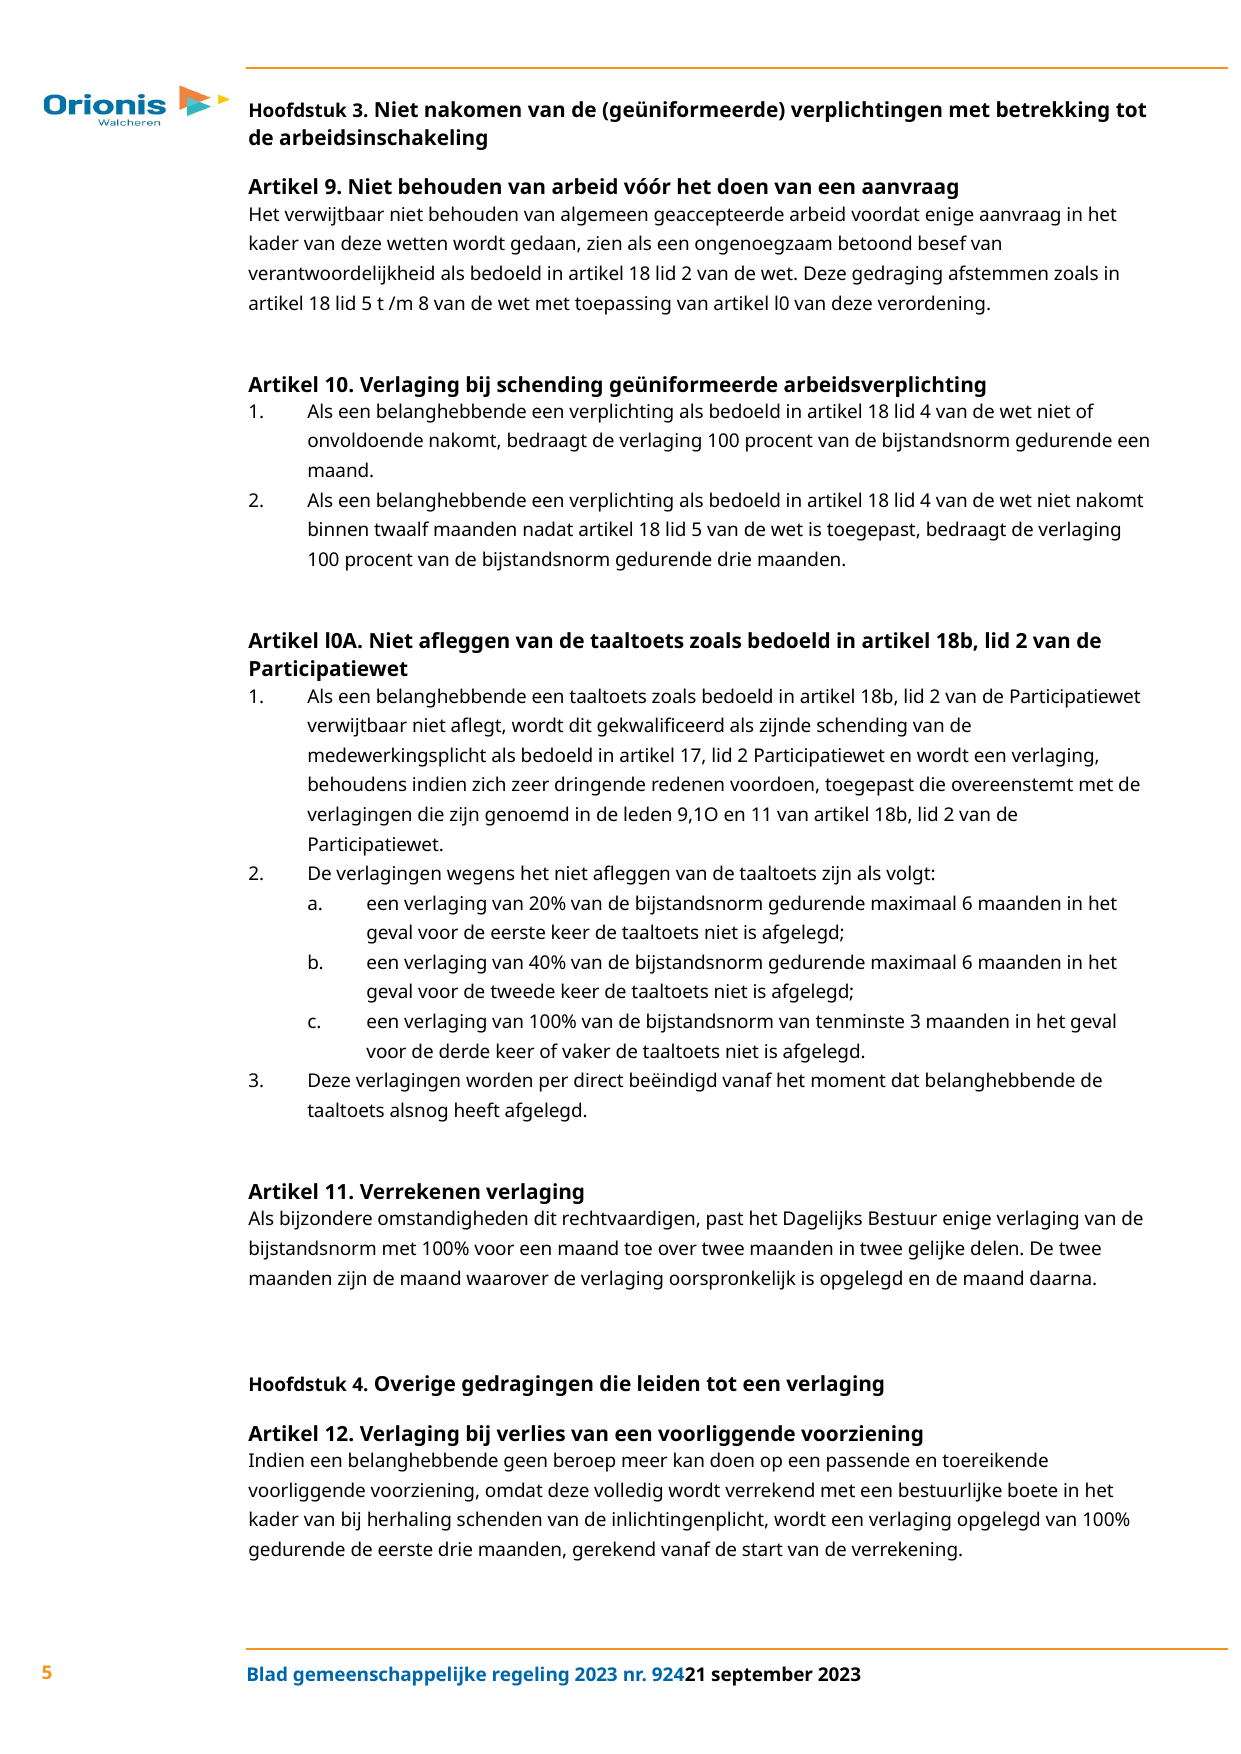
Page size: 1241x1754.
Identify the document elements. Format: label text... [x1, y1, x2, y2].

text Artikel 11. Verrekenen verlaging [248, 1177, 1152, 1206]
list De verlagingen wegens het niet afleggen van de taaltoets zijn als volgt: [248, 860, 1152, 886]
list Als een belanghebbende een taaltoets zoals bedoeld in artikel 18b, lid 2 van de Participatiewet verwijtbaar niet aflegt, wordt dit gekwalificeerd als zijnde schending van de medewerkingsplicht als bedoeld in artikel 17, lid 2 Participatiewet en wordt een verlaging, behoudens indien zich zeer dringende redenen voordoen, toegepast die overeenstemt met de verlagingen die zijn genoemd in de leden 9,1O en 11 van artikel 18b, lid 2 van de Participatiewet. [248, 683, 1152, 857]
text Artikel 10. Verlaging bij schending geüniformeerde arbeidsverplichting [248, 370, 1152, 398]
text Hoofdstuk 4. Overige gedragingen die leiden tot een verlaging [248, 1369, 1152, 1398]
picture [41, 47, 231, 172]
text Indien een belanghebbende geen beroep meer kan doen op een passende en toereikende voorliggende voorziening, omdat deze volledig wordt verrekend met een bestuurlijke boete in het kader van bij herhaling schenden van de inlichtingenplicht, wordt een verlaging opgelegd van 100% gedurende de eerste drie maanden, gerekend vanaf de start van de verrekening. [248, 1447, 1152, 1562]
list Als een belanghebbende een verplichting als bedoeld in artikel 18 lid 4 van de wet niet of onvoldoende nakomt, bedraagt de verlaging 100 procent van de bijstandsnorm gedurende een maand. [248, 398, 1152, 483]
list Als een belanghebbende een verplichting als bedoeld in artikel 18 lid 4 van de wet niet nakomt binnen twaalf maanden nadat artikel 18 lid 5 van de wet is toegepast, bedraagt de verlaging 100 procent van de bijstandsnorm gedurende drie maanden. [248, 487, 1152, 572]
text Artikel 12. Verlaging bij verlies van een voorliggende voorziening [248, 1419, 1152, 1447]
text Artikel 9. Niet behouden van arbeid vóór het doen van een aanvraag [248, 172, 1152, 201]
text Het verwijtbaar niet behouden van algemeen geaccepteerde arbeid voordat enige aanvraag in het kader van deze wetten wordt gedaan, zien als een ongenoegzaam betoond besef van verantwoordelijkheid als bedoeld in artikel 18 lid 2 van de wet. Deze gedraging afstemmen zoals in artikel 18 lid 5 t /m 8 van de wet met toepassing van artikel l0 van deze verordening. [248, 201, 1152, 315]
list Deze verlagingen worden per direct beëindigd vanaf het moment dat belanghebbende de taaltoets alsnog heeft afgelegd. [248, 1067, 1152, 1123]
list een verlaging van 40% van de bijstandsnorm gedurende maximaal 6 maanden in het geval voor de tweede keer de taaltoets niet is afgelegd; [307, 949, 1152, 1004]
list een verlaging van 20% van de bijstandsnorm gedurende maximaal 6 maanden in het geval voor de eerste keer de taaltoets niet is afgelegd; [307, 890, 1152, 945]
text Als bijzondere omstandigheden dit rechtvaardigen, past het Dagelijks Bestuur enige verlaging van de bijstandsnorm met 100% voor een maand toe over twee maanden in twee gelijke delen. De twee maanden zijn de maand waarover de verlaging oorspronkelijk is opgelegd en de maand daarna. [248, 1206, 1152, 1290]
list een verlaging van 100% van de bijstandsnorm van tenminste 3 maanden in het geval voor de derde keer of vaker de taaltoets niet is afgelegd. [307, 1008, 1152, 1064]
text Hoofdstuk 3. Niet nakomen van de (geüniformeerde) verplichtingen met betrekking tot de arbeidsinschakeling [248, 95, 1152, 152]
text Artikel l0A. Niet afleggen van de taaltoets zoals bedoeld in artikel 18b, lid 2 van de Participatiewet [248, 626, 1152, 683]
